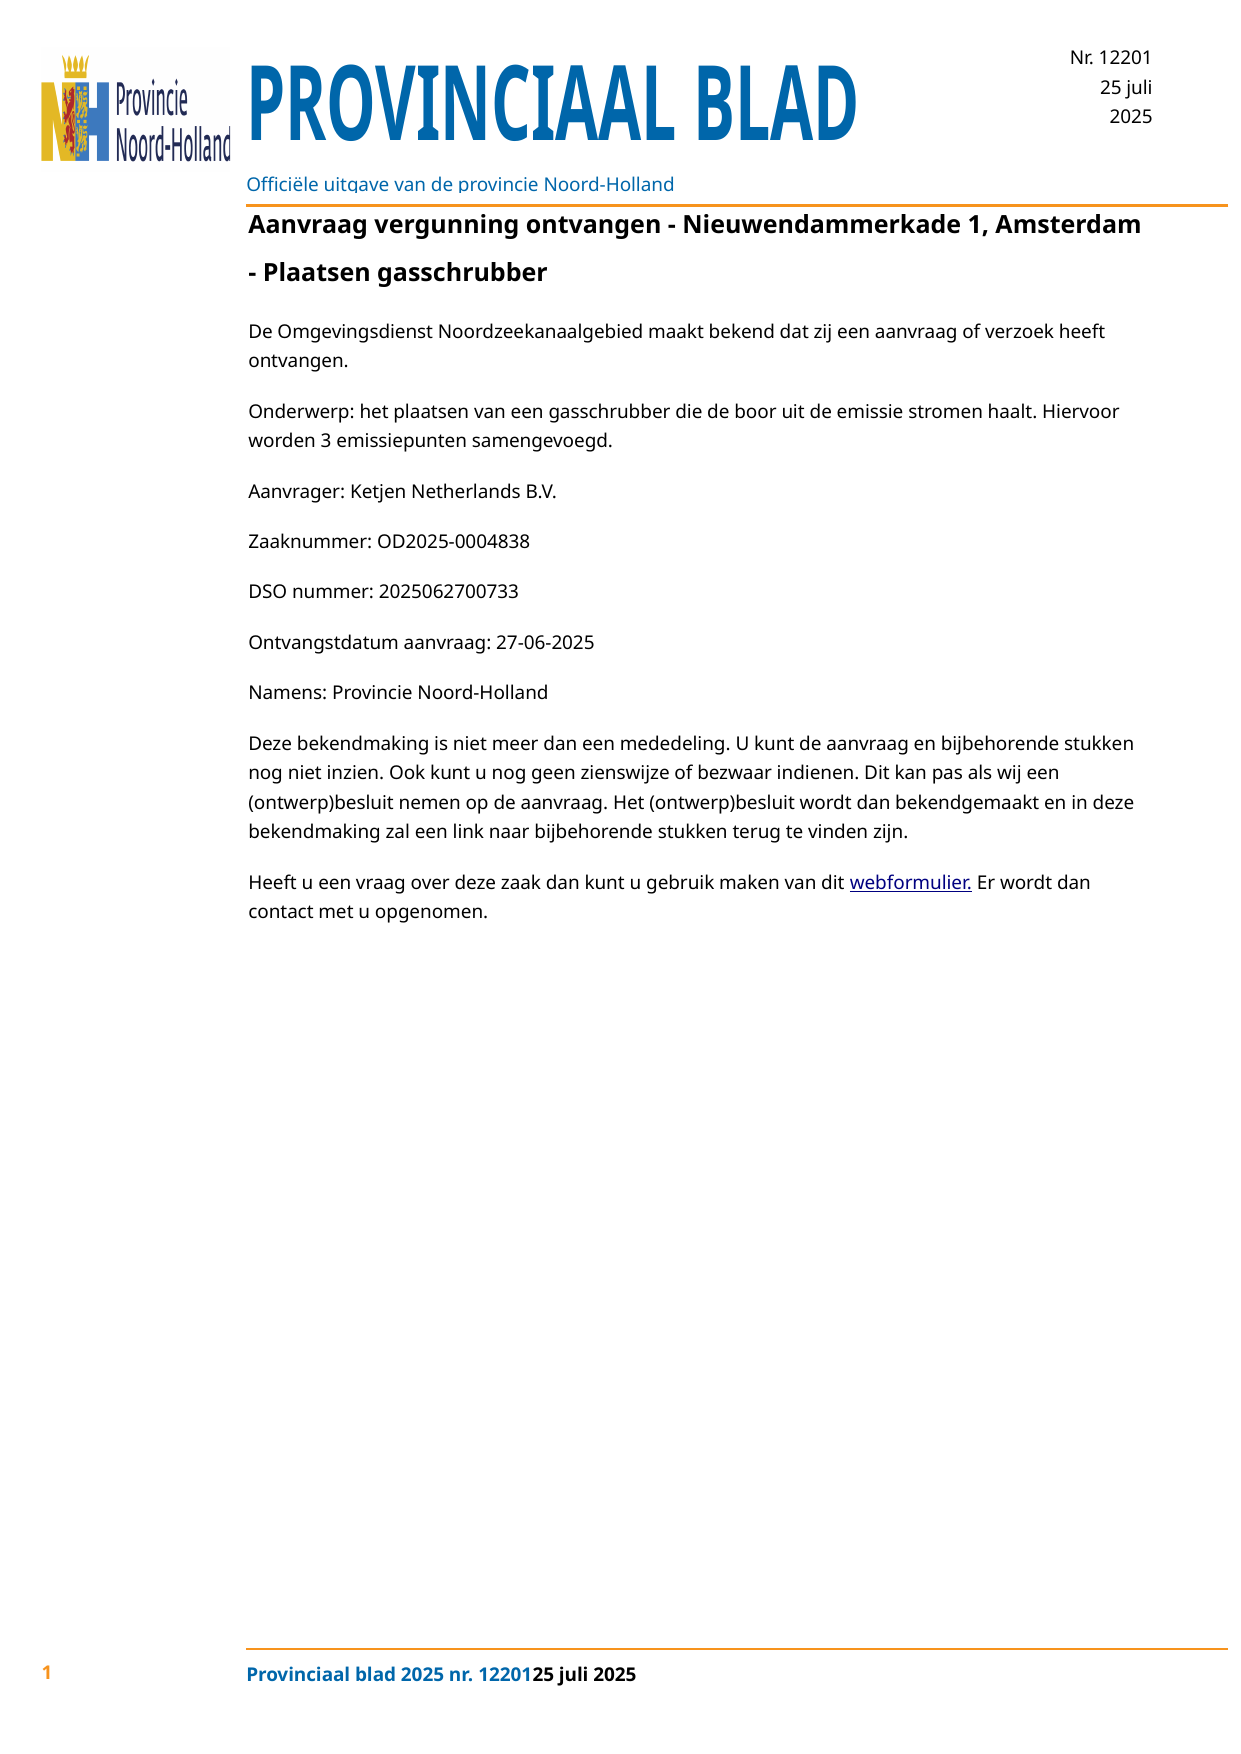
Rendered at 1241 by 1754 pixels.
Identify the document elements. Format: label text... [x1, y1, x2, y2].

text Aanvraag vergunning ontvangen - Nieuwendammerkade 1, Amsterdam - Plaatsen gasschrubber [248, 207, 1152, 288]
text Zaaknummer: OD2025-0004838 [248, 528, 1152, 554]
picture [41, 47, 231, 172]
text Heeft u een vraag over deze zaak dan kunt u gebruik maken van dit webformulier. Er wordt dan contact met u opgenomen. [248, 869, 1152, 924]
text Onderwerp: het plaatsen van een gasschrubber die de boor uit de emissie stromen haalt. Hiervoor worden 3 emissiepunten samengevoegd. [248, 398, 1152, 453]
text Ontvangstdatum aanvraag: 27-06-2025 [248, 629, 1152, 655]
text De Omgevingsdienst Noordzeekanaalgebied maakt bekend dat zij een aanvraag of verzoek heeft ontvangen. [248, 318, 1152, 373]
text Aanvrager: Ketjen Netherlands B.V. [248, 478, 1152, 504]
text Deze bekendmaking is niet meer dan een mededeling. U kunt de aanvraag en bijbehorende stukken nog niet inzien. Ook kunt u nog geen zienswijze of bezwaar indienen. Dit kan pas als wij een (ontwerp)besluit nemen op de aanvraag. Het (ontwerp)besluit wordt dan bekendgemaakt en in deze bekendmaking zal een link naar bijbehorende stukken terug te vinden zijn. [248, 730, 1152, 844]
text DSO nummer: 2025062700733 [248, 579, 1152, 604]
text Namens: Provincie Noord-Holland [248, 679, 1152, 705]
